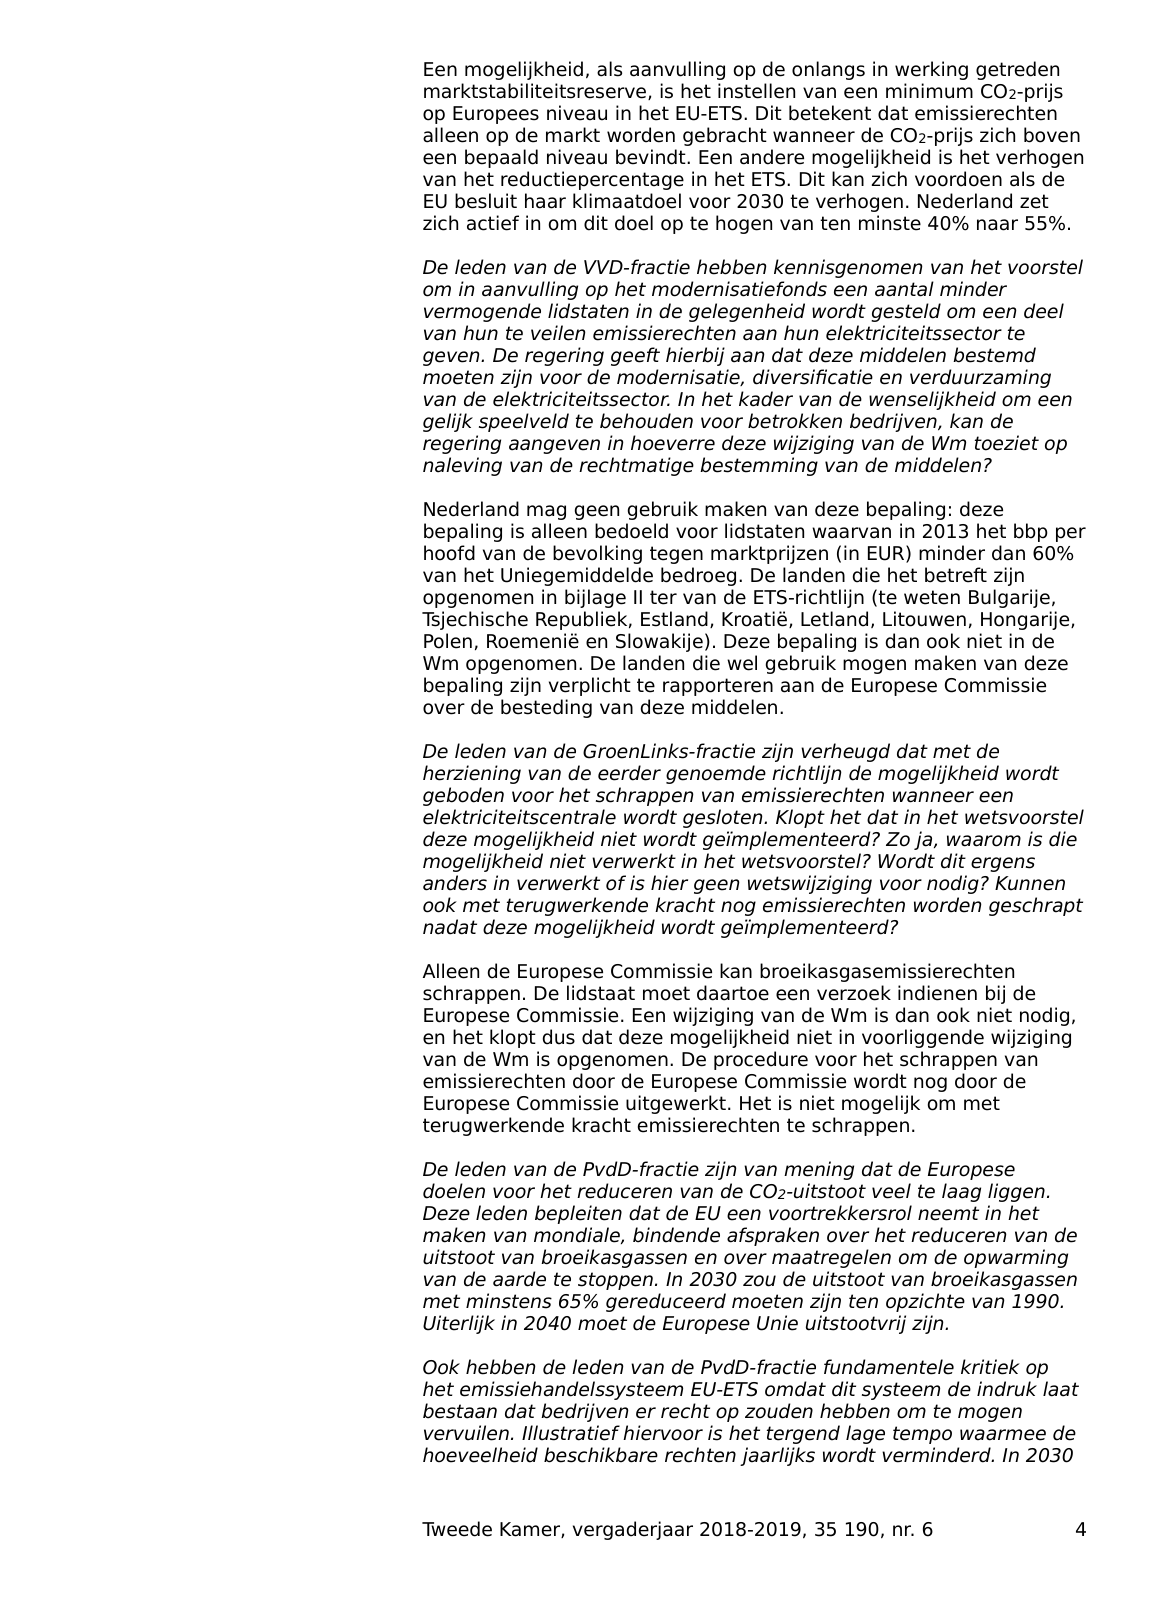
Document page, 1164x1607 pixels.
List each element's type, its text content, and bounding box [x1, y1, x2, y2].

text Een mogelijkheid, als aanvulling op de onlangs in werking getreden marktstabiliteitsreserve, is het instellen van een minimum CO2-prijs op Europees niveau in het EU-ETS. Dit betekent dat emissierechten alleen op de markt worden gebracht wanneer de CO2-prijs zich boven een bepaald niveau bevindt. Een andere mogelijkheid is het verhogen van het reductiepercentage in het ETS. Dit kan zich voordoen als de EU besluit haar klimaatdoel voor 2030 te verhogen. Nederland zet zich actief in om dit doel op te hogen van ten minste 40% naar 55%. [422, 59, 1087, 235]
text Nederland mag geen gebruik maken van deze bepaling: deze bepaling is alleen bedoeld voor lidstaten waarvan in 2013 het bbp per hoofd van de bevolking tegen marktprijzen (in EUR) minder dan 60% van het Uniegemiddelde bedroeg. De landen die het betreft zijn opgenomen in bijlage II ter van de ETS-richtlijn (te weten Bulgarije, Tsjechische Republiek, Estland, Kroatië, Letland, Litouwen, Hongarije, Polen, Roemenië en Slowakije). Deze bepaling is dan ook niet in de Wm opgenomen. De landen die wel gebruik mogen maken van deze bepaling zijn verplicht te rapporteren aan de Europese Commissie over de besteding van deze middelen. [422, 499, 1087, 719]
text De leden van de GroenLinks-fractie zijn verheugd dat met de herziening van de eerder genoemde richtlijn de mogelijkheid wordt geboden voor het schrappen van emissierechten wanneer een elektriciteitscentrale wordt gesloten. Klopt het dat in het wetsvoorstel deze mogelijkheid niet wordt geïmplementeerd? Zo ja, waarom is die mogelijkheid niet verwerkt in het wetsvoorstel? Wordt dit ergens anders in verwerkt of is hier geen wetswijziging voor nodig? Kunnen ook met terugwerkende kracht nog emissierechten worden geschrapt nadat deze mogelijkheid wordt geïmplementeerd? [422, 741, 1087, 939]
text Alleen de Europese Commissie kan broeikasgasemissierechten schrappen. De lidstaat moet daartoe een verzoek indienen bij de Europese Commissie. Een wijziging van de Wm is dan ook niet nodig, en het klopt dus dat deze mogelijkheid niet in voorliggende wijziging van de Wm is opgenomen. De procedure voor het schrappen van emissierechten door de Europese Commissie wordt nog door de Europese Commissie uitgewerkt. Het is niet mogelijk om met terugwerkende kracht emissierechten te schrappen. [422, 961, 1087, 1137]
text De leden van de VVD-fractie hebben kennisgenomen van het voorstel om in aanvulling op het modernisatiefonds een aantal minder vermogende lidstaten in de gelegenheid wordt gesteld om een deel van hun te veilen emissierechten aan hun elektriciteitssector te geven. De regering geeft hierbij aan dat deze middelen bestemd moeten zijn voor de modernisatie, diversificatie en verduurzaming van de elektriciteitssector. In het kader van de wenselijkheid om een gelijk speelveld te behouden voor betrokken bedrijven, kan de regering aangeven in hoeverre deze wijziging van de Wm toeziet op naleving van de rechtmatige bestemming van de middelen? [422, 257, 1087, 477]
text De leden van de PvdD-fractie zijn van mening dat de Europese doelen voor het reduceren van de CO2-uitstoot veel te laag liggen. Deze leden bepleiten dat de EU een voortrekkersrol neemt in het maken van mondiale, bindende afspraken over het reduceren van de uitstoot van broeikasgassen en over maatregelen om de opwarming van de aarde te stoppen. In 2030 zou de uitstoot van broeikasgassen met minstens 65% gereduceerd moeten zijn ten opzichte van 1990. Uiterlijk in 2040 moet de Europese Unie uitstootvrij zijn. [422, 1159, 1087, 1335]
text Ook hebben de leden van de PvdD-fractie fundamentele kritiek op het emissiehandelssysteem EU-ETS omdat dit systeem de indruk laat bestaan dat bedrijven er recht op zouden hebben om te mogen vervuilen. Illustratief hiervoor is het tergend lage tempo waarmee de hoeveelheid beschikbare rechten jaarlijks wordt verminderd. In 2030 [422, 1357, 1087, 1467]
